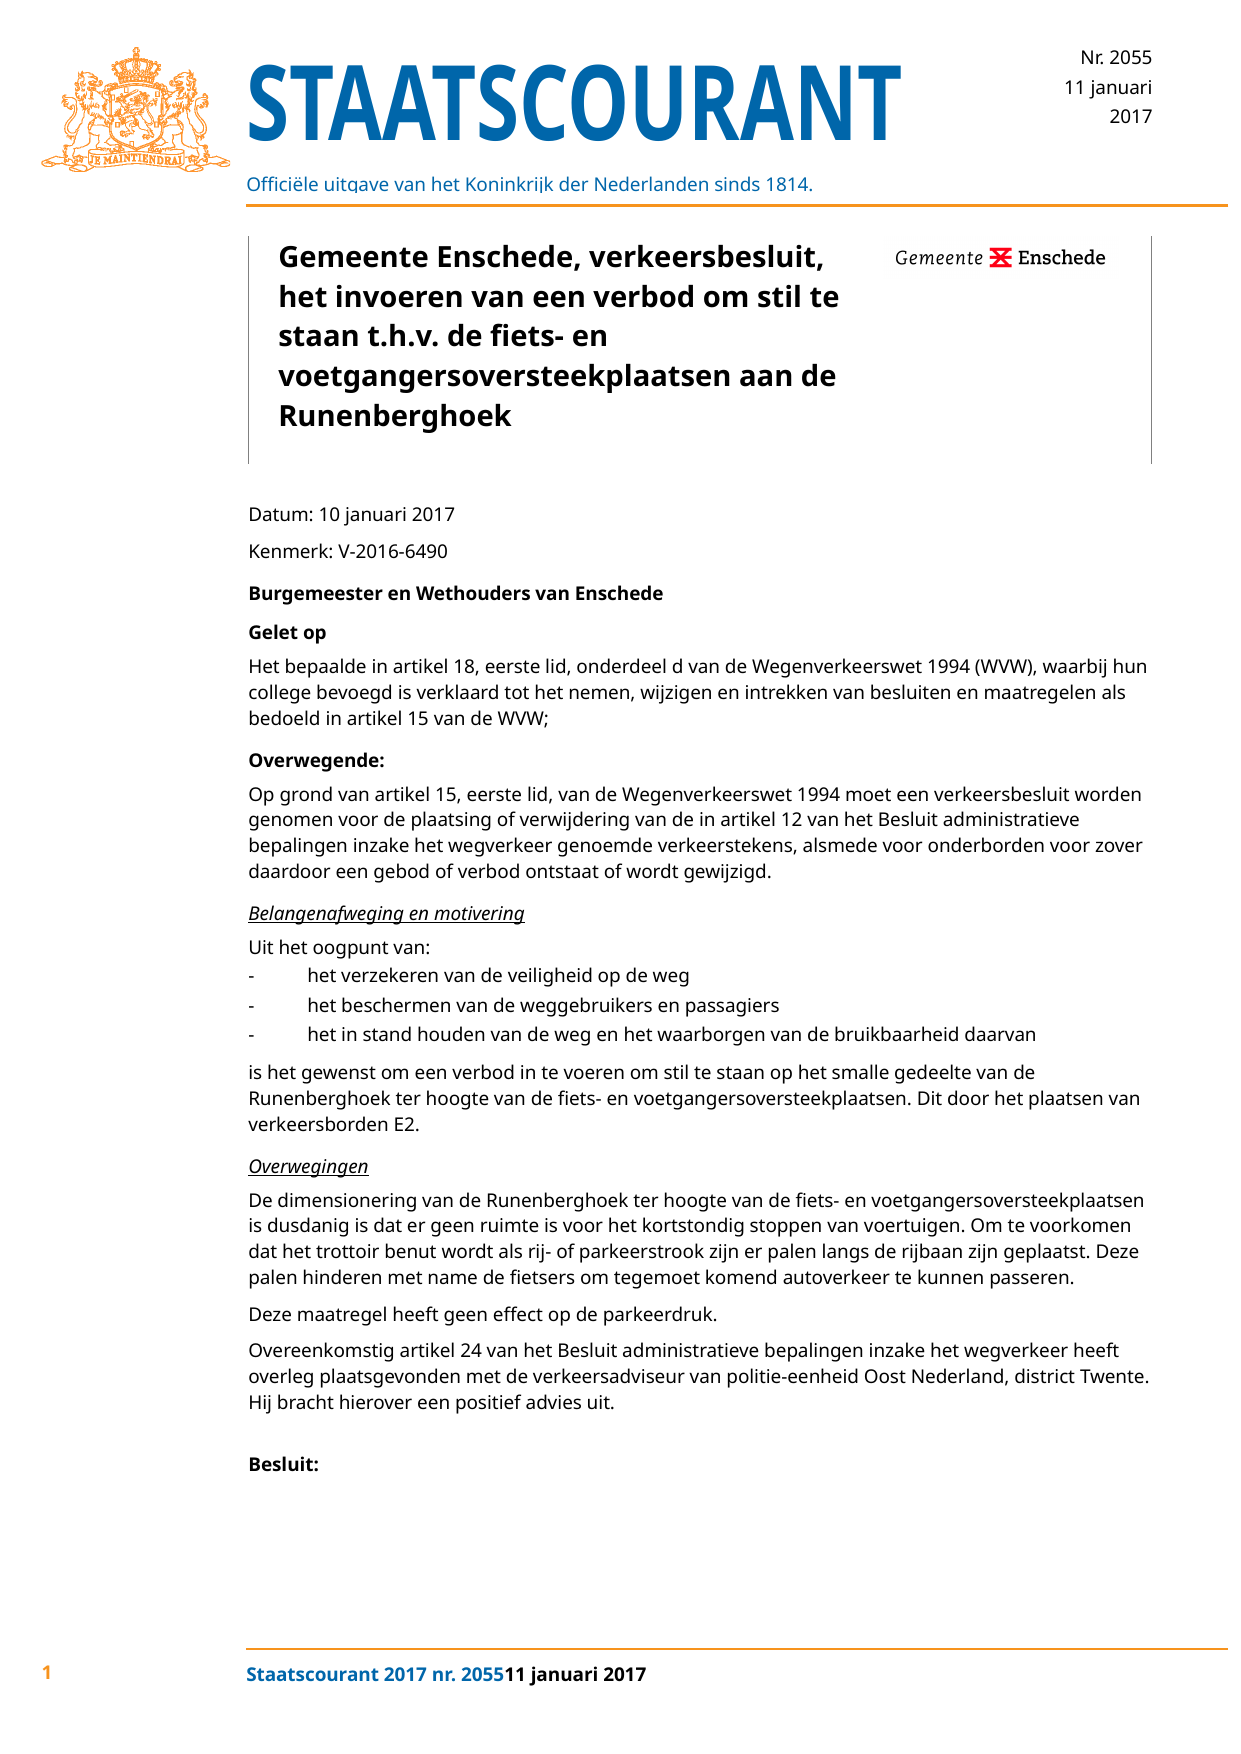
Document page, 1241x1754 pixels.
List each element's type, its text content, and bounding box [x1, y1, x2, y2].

picture [882, 236, 1119, 279]
text is het gewenst om een verbod in te voeren om stil te staan op het smalle gedeelte van de Runenberghoek ter hoogte van de fiets- en voetgangersoversteekplaatsen. Dit door het plaatsen van verkeersborden E2. [248, 1059, 1152, 1137]
text Gelet op [248, 619, 1152, 645]
picture [41, 47, 231, 172]
text Kenmerk: V-2016-6490 [248, 538, 1152, 564]
list het beschermen van de weggebruikers en passagiers [248, 992, 1152, 1018]
text Deze maatregel heeft geen effect op de parkeerdruk. [248, 1301, 1152, 1326]
text Het bepaalde in artikel 18, eerste lid, onderdeel d van de Wegenverkeerswet 1994 (WVW), waarbij hun college bevoegd is verklaard tot het nemen, wijzigen en intrekken van besluiten en maatregelen als bedoeld in artikel 15 van de WVW; [248, 653, 1152, 731]
text Datum: 10 januari 2017 [248, 502, 1152, 527]
text Burgemeester en Wethouders van Enschede [248, 580, 1152, 606]
text Overwegende: [248, 747, 1152, 773]
text Op grond van artikel 15, eerste lid, van de Wegenverkeerswet 1994 moet een verkeersbesluit worden genomen voor de plaatsing of verwijdering van de in artikel 12 van het Besluit administratieve bepalingen inzake het wegverkeer genoemde verkeerstekens, alsmede voor onderborden voor zover daardoor een gebod of verbod ontstaat of wordt gewijzigd. [248, 781, 1152, 884]
list het verzekeren van de veiligheid op de weg [248, 962, 1152, 988]
text Overwegingen [248, 1153, 1152, 1178]
text Besluit: [248, 1452, 1152, 1477]
table_header [850, 236, 1151, 464]
list het in stand houden van de weg en het waarborgen van de bruikbaarheid daarvan [248, 1022, 1152, 1047]
text Uit het oogpunt van: [248, 934, 1152, 960]
table_header Gemeente Enschede, verkeersbesluit, het invoeren van een verbod om stil te staan t.h.v. de fiets- en voetgangersoversteekplaatsen aan de Runenberghoek [249, 236, 850, 464]
text De dimensionering van de Runenberghoek ter hoogte van de fiets- en voetgangersoversteekplaatsen is dusdanig is dat er geen ruimte is voor het kortstondig stoppen van voertuigen. Om te voorkomen dat het trottoir benut wordt als rij- of parkeerstrook zijn er palen langs de rijbaan zijn geplaatst. Deze palen hinderen met name de fietsers om tegemoet komend autoverkeer te kunnen passeren. [248, 1187, 1152, 1290]
text Belangenafweging en motivering [248, 900, 1152, 926]
text Overeenkomstig artikel 24 van het Besluit administratieve bepalingen inzake het wegverkeer heeft overleg plaatsgevonden met de verkeersadviseur van politie-eenheid Oost Nederland, district Twente. Hij bracht hierover een positief advies uit. [248, 1337, 1152, 1414]
